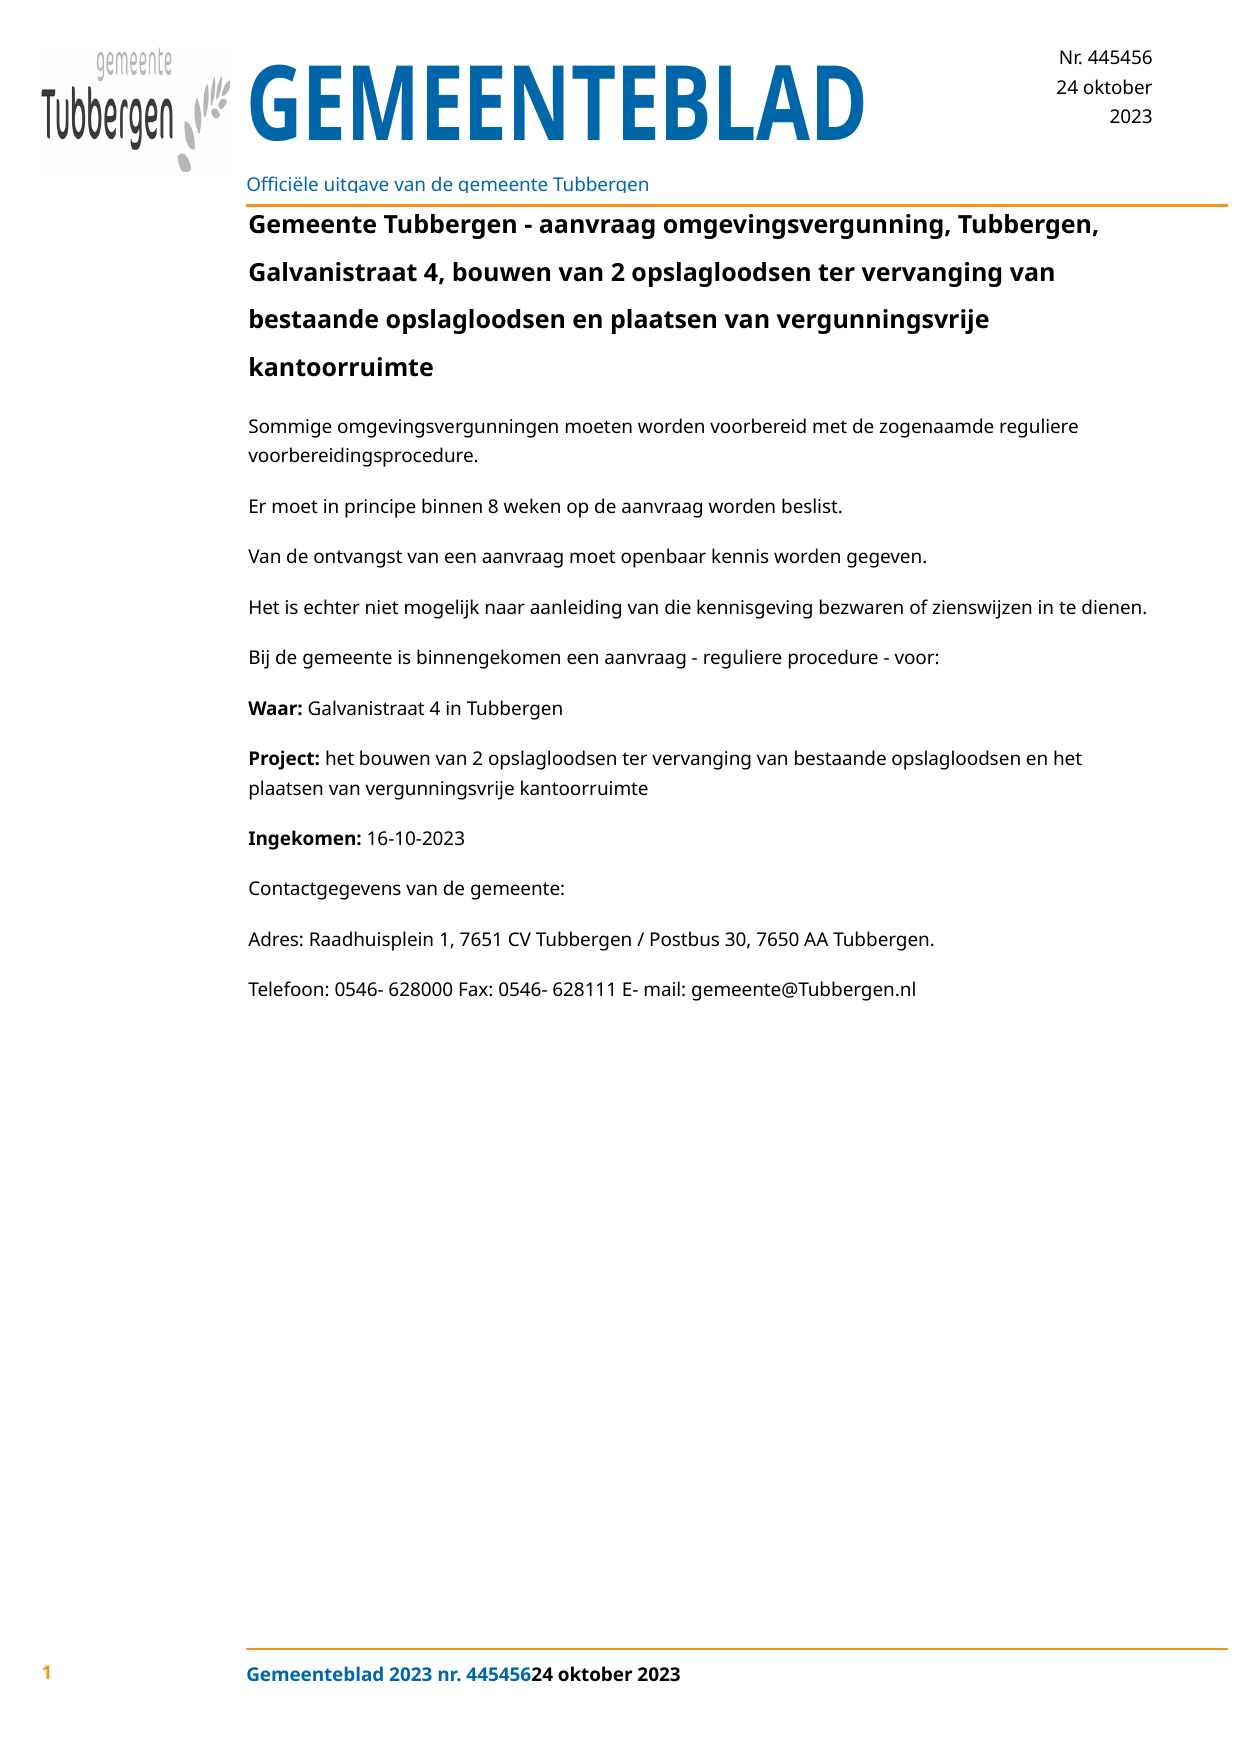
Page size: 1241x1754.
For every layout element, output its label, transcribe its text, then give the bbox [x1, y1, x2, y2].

text Waar: Galvanistraat 4 in Tubbergen [248, 695, 1152, 721]
text Sommige omgevingsvergunningen moeten worden voorbereid met de zogenaamde reguliere voorbereidingsprocedure. [248, 413, 1152, 468]
text Gemeente Tubbergen - aanvraag omgevingsvergunning, Tubbergen, Galvanistraat 4, bouwen van 2 opslagloodsen ter vervanging van bestaande opslagloodsen en plaatsen van vergunningsvrije kantoorruimte [248, 207, 1152, 384]
text Project: het bouwen van 2 opslagloodsen ter vervanging van bestaande opslagloodsen en het plaatsen van vergunningsvrije kantoorruimte [248, 745, 1152, 801]
picture [41, 47, 231, 172]
text Ingekomen: 16-10-2023 [248, 825, 1152, 851]
text Van de ontvangst van een aanvraag moet openbaar kennis worden gegeven. [248, 543, 1152, 569]
text Telefoon: 0546- 628000 Fax: 0546- 628111 E- mail: gemeente@Tubbergen.nl [248, 976, 1152, 1002]
text Het is echter niet mogelijk naar aanleiding van die kennisgeving bezwaren of zienswijzen in te dienen. [248, 594, 1152, 620]
text Er moet in principe binnen 8 weken op de aanvraag worden beslist. [248, 493, 1152, 519]
text Adres: Raadhuisplein 1, 7651 CV Tubbergen / Postbus 30, 7650 AA Tubbergen. [248, 926, 1152, 952]
text Bij de gemeente is binnengekomen een aanvraag - reguliere procedure - voor: [248, 644, 1152, 670]
text Contactgegevens van de gemeente: [248, 876, 1152, 901]
